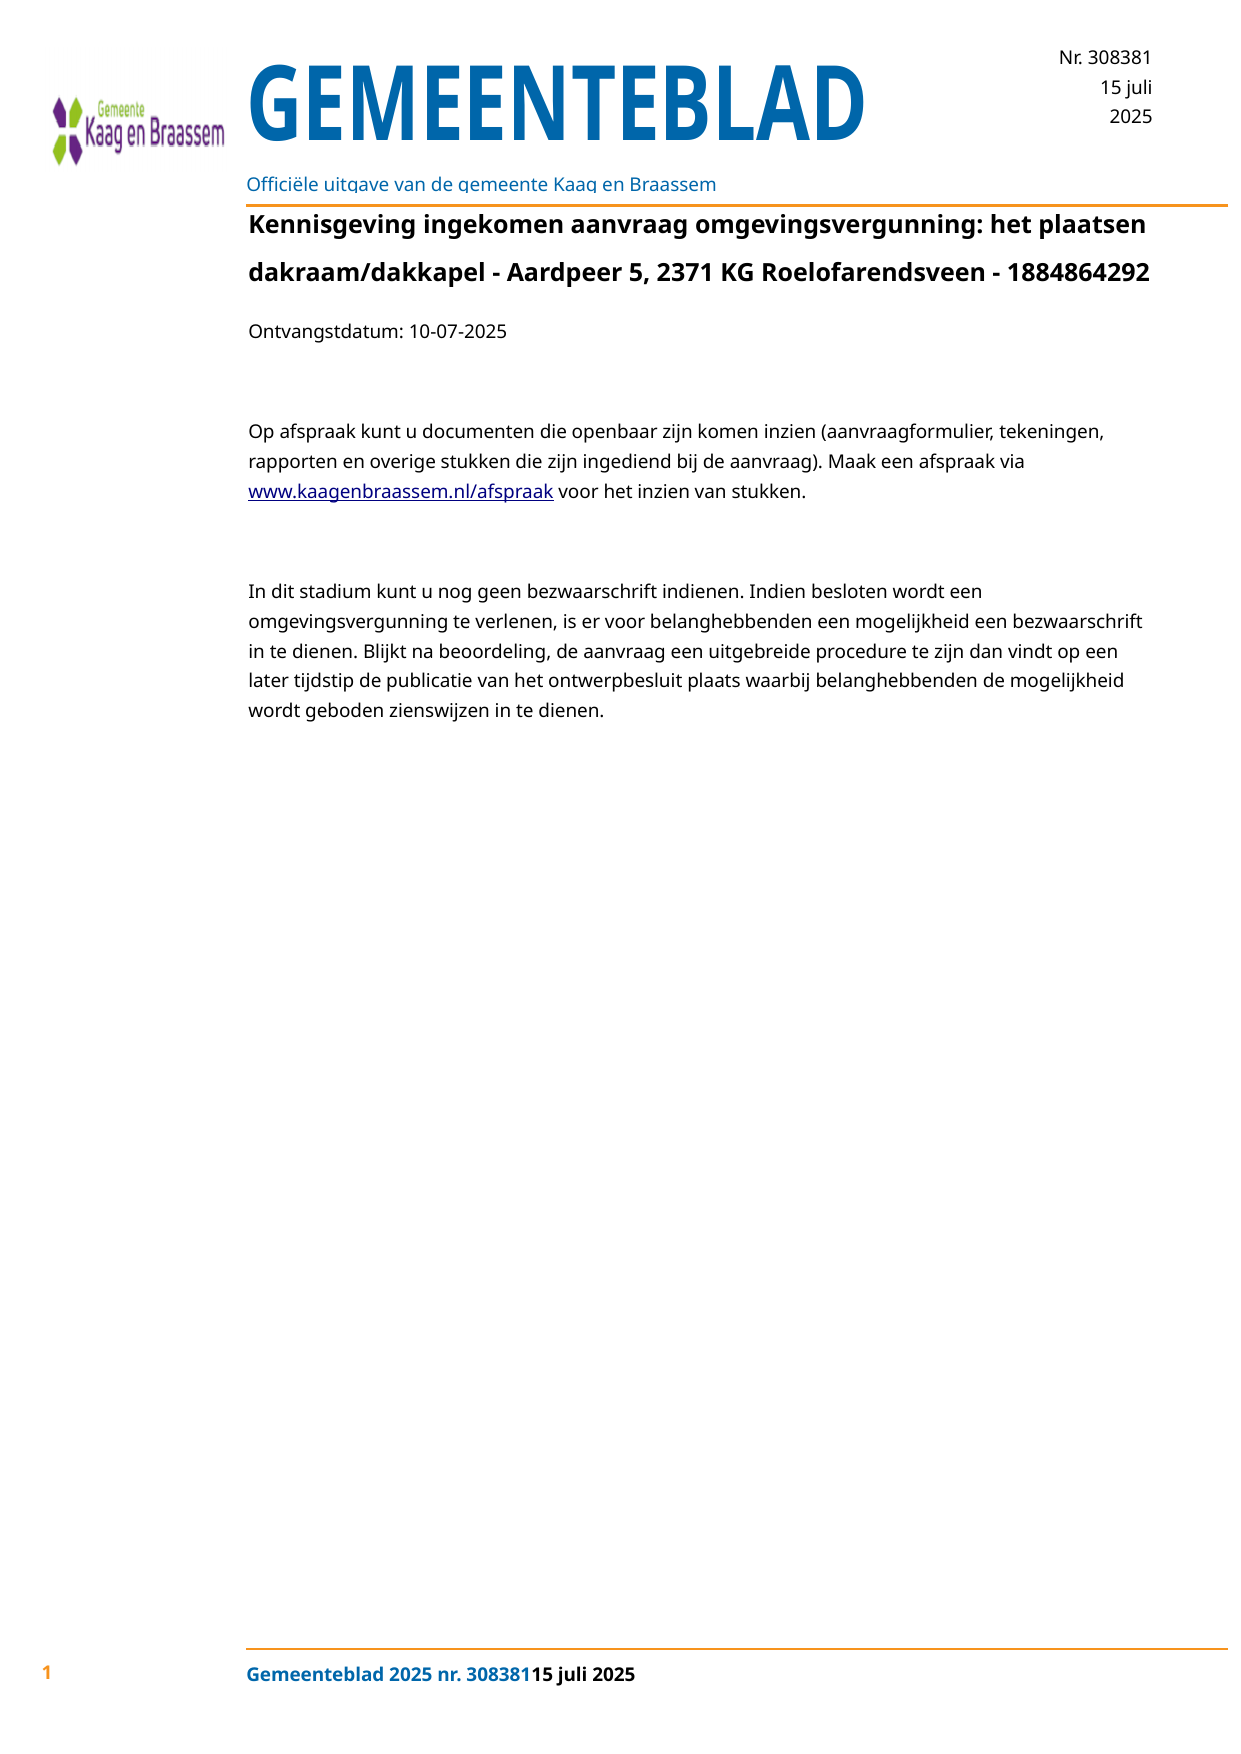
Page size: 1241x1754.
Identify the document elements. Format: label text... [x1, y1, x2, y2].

text In dit stadium kunt u nog geen bezwaarschrift indienen. Indien besloten wordt een omgevingsvergunning te verlenen, is er voor belanghebbenden een mogelijkheid een bezwaarschrift in te dienen. Blijkt na beoordeling, de aanvraag een uitgebreide procedure te zijn dan vindt op een later tijdstip de publicatie van het ontwerpbesluit plaats waarbij belanghebbenden de mogelijkheid wordt geboden zienswijzen in te dienen. [248, 579, 1152, 723]
text Op afspraak kunt u documenten die openbaar zijn komen inzien (aanvraagformulier, tekeningen, rapporten en overige stukken die zijn ingediend bij de aanvraag). Maak een afspraak via www.kaagenbraassem.nl/afspraak voor het inzien van stukken. [248, 419, 1152, 504]
text Kennisgeving ingekomen aanvraag omgevingsvergunning: het plaatsen dakraam/dakkapel - Aardpeer 5, 2371 KG Roelofarendsveen - 1884864292 [248, 207, 1152, 288]
text Ontvangstdatum: 10-07-2025 [248, 318, 1152, 344]
picture [41, 47, 231, 172]
